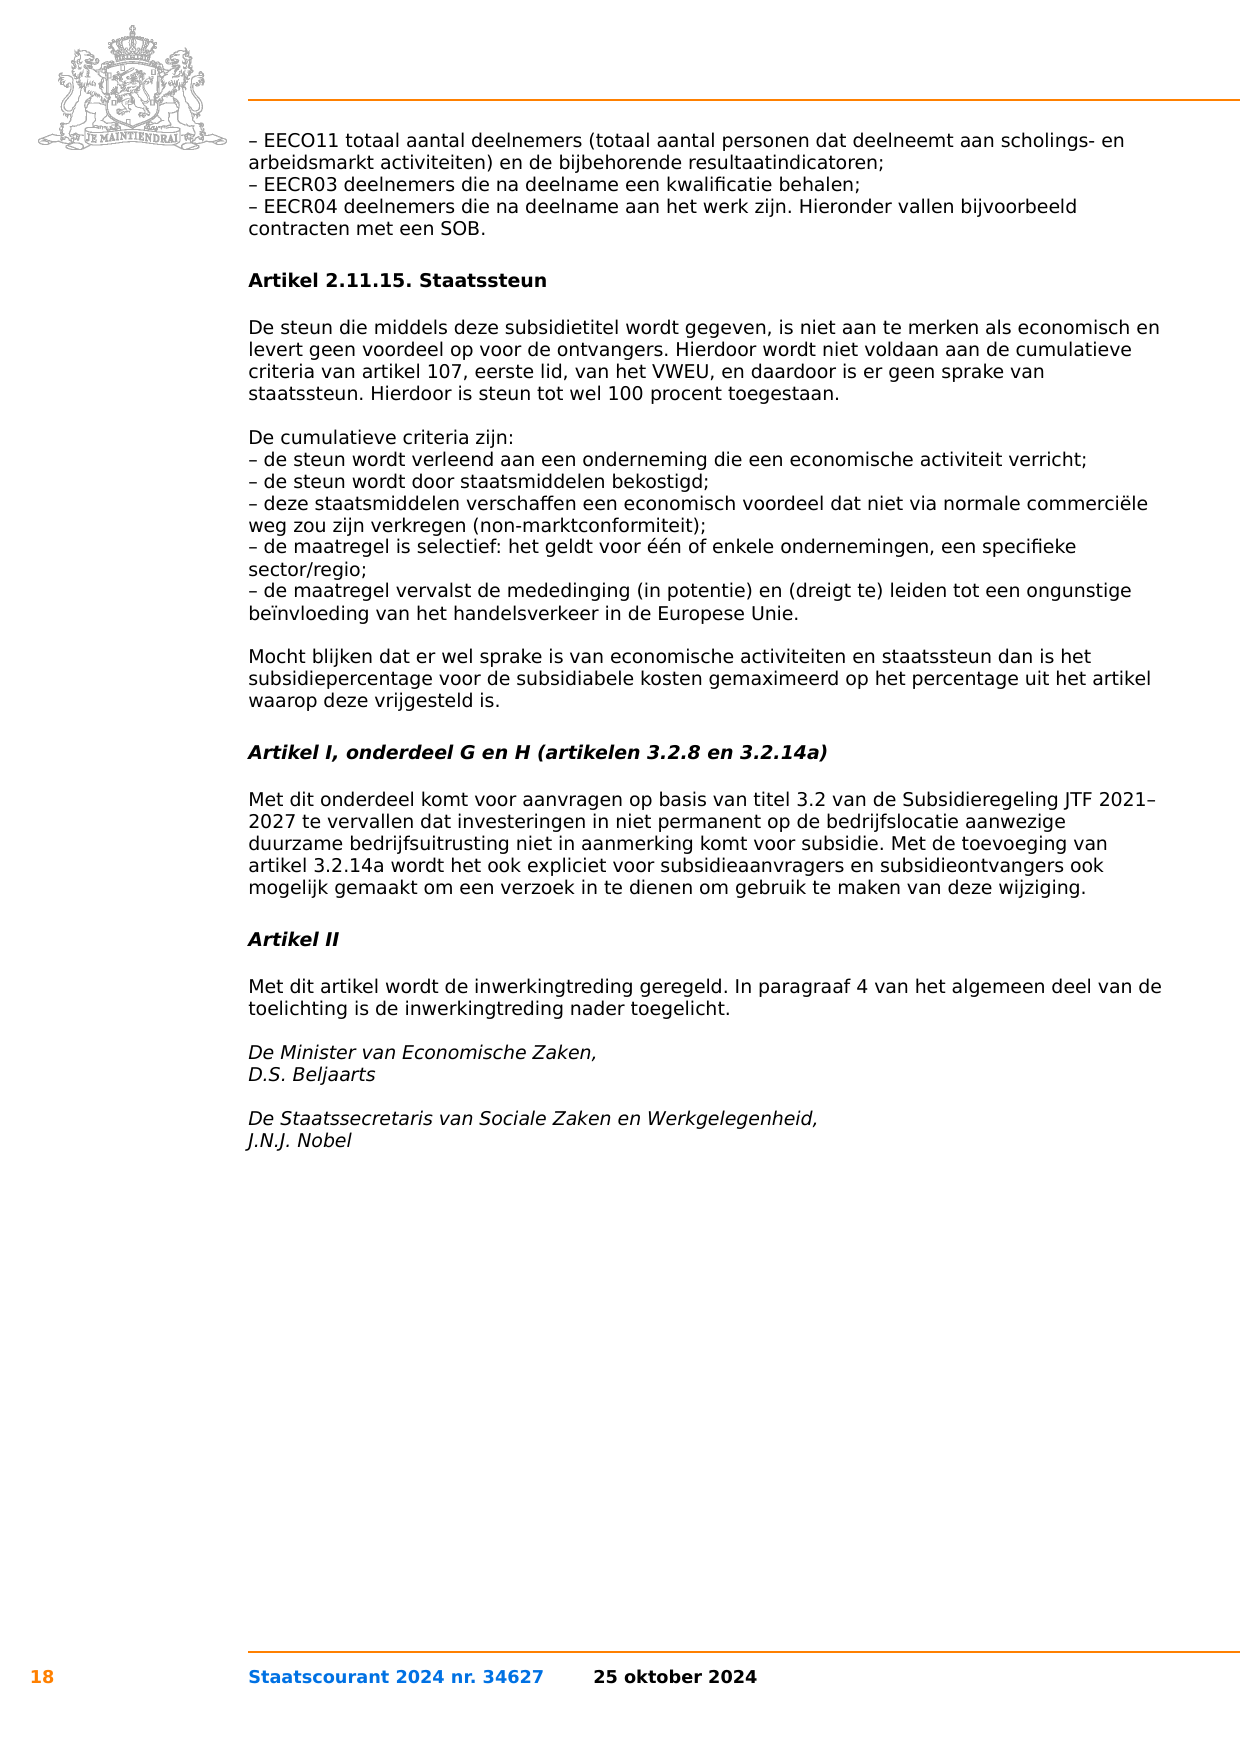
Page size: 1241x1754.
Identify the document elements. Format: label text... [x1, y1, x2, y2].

text – de maatregel is selectief: het geldt voor één of enkele ondernemingen, een specifieke sector/regio; [248, 536, 1163, 580]
text – de maatregel vervalst de mededinging (in potentie) en (dreigt te) leiden tot een ongunstige beïnvloeding van het handelsverkeer in de Europese Unie. [248, 580, 1163, 624]
text De steun die middels deze subsidietitel wordt gegeven, is niet aan te merken als economisch en levert geen voordeel op voor de ontvangers. Hierdoor wordt niet voldaan aan de cumulatieve criteria van artikel 107, eerste lid, van het VWEU, en daardoor is er geen sprake van staatssteun. Hierdoor is steun tot wel 100 procent toegestaan. [248, 317, 1163, 405]
text Met dit onderdeel komt voor aanvragen op basis van titel 3.2 van de Subsidieregeling JTF 2021–2027 te vervallen dat investeringen in niet permanent op de bedrijfslocatie aanwezige duurzame bedrijfsuitrusting niet in aanmerking komt voor subsidie. Met de toevoeging van artikel 3.2.14a wordt het ook expliciet voor subsidieaanvragers en subsidieontvangers ook mogelijk gemaakt om een verzoek in te dienen om gebruik te maken van deze wijziging. [248, 789, 1163, 899]
text – EECR04 deelnemers die na deelname aan het werk zijn. Hieronder vallen bijvoorbeeld contracten met een SOB. [248, 196, 1163, 240]
text De Staatssecretaris van Sociale Zaken en Werkgelegenheid, J.N.J. Nobel [248, 1108, 1163, 1152]
text – EECO11 totaal aantal deelnemers (totaal aantal personen dat deelneemt aan scholings- en arbeidsmarkt activiteiten) en de bijbehorende resultaatindicatoren; [248, 130, 1163, 174]
subtitle Artikel II [248, 929, 1163, 951]
text – EECR03 deelnemers die na deelname een kwalificatie behalen; [248, 174, 1163, 196]
text – deze staatsmiddelen verschaffen een economisch voordeel dat niet via normale commerciële weg zou zijn verkregen (non-marktconformiteit); [248, 492, 1163, 536]
text De Minister van Economische Zaken, D.S. Beljaarts [248, 1042, 1163, 1086]
subtitle Artikel 2.11.15. Staatssteun [248, 270, 1163, 292]
text – de steun wordt door staatsmiddelen bekostigd; [248, 471, 1163, 492]
text De cumulatieve criteria zijn: [248, 427, 1163, 448]
subtitle Artikel I, onderdeel G en H (artikelen 3.2.8 en 3.2.14a) [248, 742, 1163, 764]
text Mocht blijken dat er wel sprake is van economische activiteiten en staatssteun dan is het subsidiepercentage voor de subsidiabele kosten gemaximeerd op het percentage uit het artikel waarop deze vrijgesteld is. [248, 646, 1163, 712]
text Met dit artikel wordt de inwerkingtreding geregeld. In paragraaf 4 van het algemeen deel van de toelichting is de inwerkingtreding nader toegelicht. [248, 976, 1163, 1020]
text – de steun wordt verleend aan een onderneming die een economische activiteit verricht; [248, 448, 1163, 471]
picture [38, 25, 227, 150]
